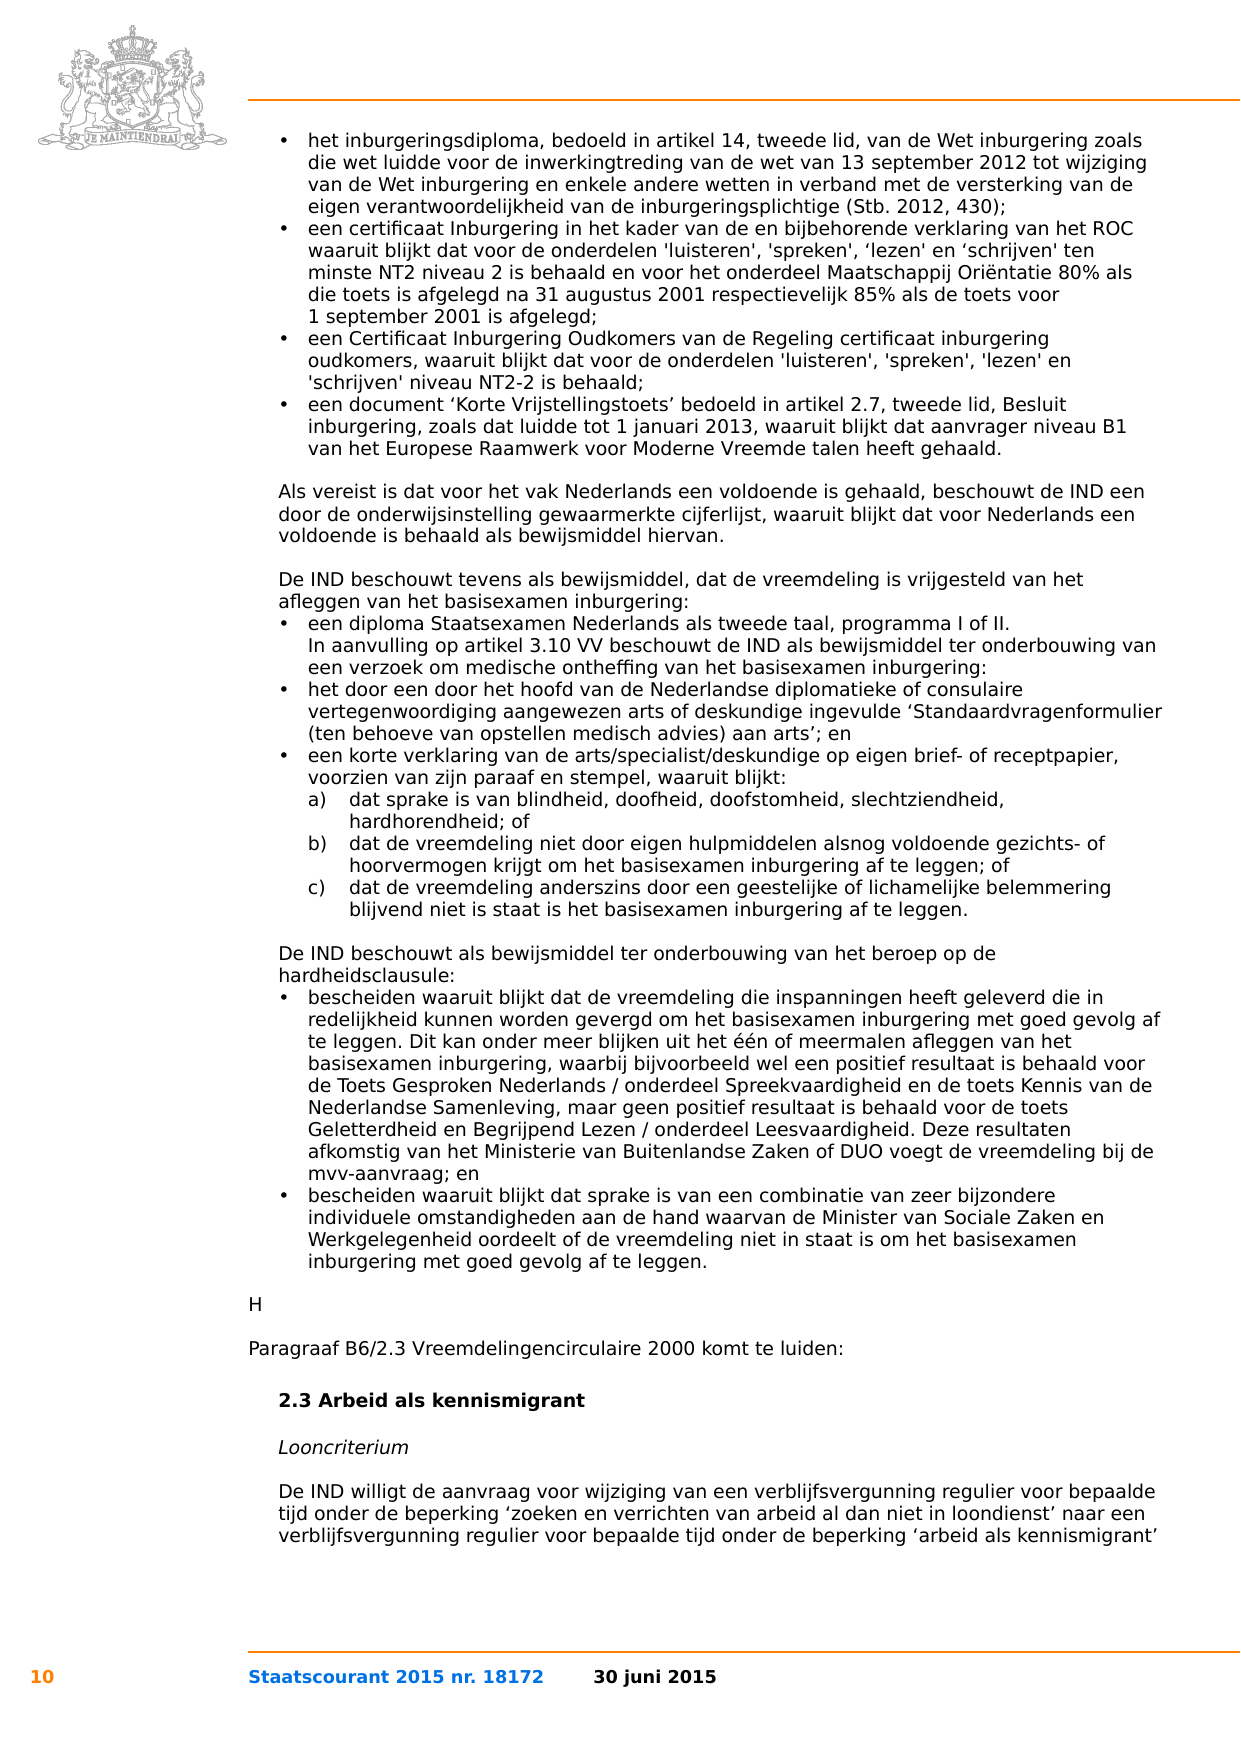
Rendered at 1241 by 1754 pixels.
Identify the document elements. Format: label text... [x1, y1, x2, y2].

text • een Certificaat Inburgering Oudkomers van de Regeling certificaat inburgering oudkomers, waaruit blijkt dat voor de onderdelen 'luisteren', 'spreken', 'lezen' en 'schrijven' niveau NT2-2 is behaald; [278, 328, 1163, 394]
text In aanvulling op artikel 3.10 VV beschouwt de IND als bewijsmiddel ter onderbouwing van een verzoek om medische ontheffing van het basisexamen inburgering: [308, 635, 1163, 679]
text De IND willigt de aanvraag voor wijziging van een verblijfsvergunning regulier voor bepaalde tijd onder de beperking ‘zoeken en verrichten van arbeid al dan niet in loondienst’ naar een verblijfsvergunning regulier voor bepaalde tijd onder de beperking ‘arbeid als kennismigrant’ [278, 1481, 1163, 1547]
text • een certificaat Inburgering in het kader van de en bijbehorende verklaring van het ROC waaruit blijkt dat voor de onderdelen 'luisteren', 'spreken', ‘lezen' en ‘schrijven' ten minste NT2 niveau 2 is behaald en voor het onderdeel Maatschappij Oriëntatie 80% als die toets is afgelegd na 31 augustus 2001 respectievelijk 85% als de toets voor 1 september 2001 is afgelegd; [278, 218, 1163, 328]
text • het inburgeringsdiploma, bedoeld in artikel 14, tweede lid, van de Wet inburgering zoals die wet luidde voor de inwerkingtreding van de wet van 13 september 2012 tot wijziging van de Wet inburgering en enkele andere wetten in verband met de versterking van de eigen verantwoordelijkheid van de inburgeringsplichtige (Stb. 2012, 430); [278, 130, 1163, 218]
text • een korte verklaring van de arts/specialist/deskundige op eigen brief- of receptpapier, voorzien van zijn paraaf en stempel, waaruit blijkt: [278, 745, 1163, 789]
text • een document ‘Korte Vrijstellingstoets’ bedoeld in artikel 2.7, tweede lid, Besluit inburgering, zoals dat luidde tot 1 januari 2013, waaruit blijkt dat aanvrager niveau B1 van het Europese Raamwerk voor Moderne Vreemde talen heeft gehaald. [278, 394, 1163, 459]
subtitle Looncriterium [278, 1437, 1163, 1459]
subtitle 2.3 Arbeid als kennismigrant [278, 1390, 1163, 1412]
text b) dat de vreemdeling niet door eigen hulpmiddelen alsnog voldoende gezichts- of hoorvermogen krijgt om het basisexamen inburgering af te leggen; of [308, 833, 1163, 877]
text a) dat sprake is van blindheid, doofheid, doofstomheid, slechtziendheid, hardhorendheid; of [308, 789, 1163, 833]
text H [248, 1294, 1163, 1316]
text c) dat de vreemdeling anderszins door een geestelijke of lichamelijke belemmering blijvend niet is staat is het basisexamen inburgering af te leggen. [308, 877, 1163, 921]
text • het door een door het hoofd van de Nederlandse diplomatieke of consulaire vertegenwoordiging aangewezen arts of deskundige ingevulde ‘Standaardvragenformulier (ten behoeve van opstellen medisch advies) aan arts’; en [278, 679, 1163, 745]
picture [38, 25, 227, 150]
text • een diploma Staatsexamen Nederlands als tweede taal, programma I of II. [278, 613, 1163, 635]
text De IND beschouwt tevens als bewijsmiddel, dat de vreemdeling is vrijgesteld van het afleggen van het basisexamen inburgering: [278, 569, 1163, 613]
text • bescheiden waaruit blijkt dat de vreemdeling die inspanningen heeft geleverd die in redelijkheid kunnen worden gevergd om het basisexamen inburgering met goed gevolg af te leggen. Dit kan onder meer blijken uit het één of meermalen afleggen van het basisexamen inburgering, waarbij bijvoorbeeld wel een positief resultaat is behaald voor de Toets Gesproken Nederlands / onderdeel Spreekvaardigheid en de toets Kennis van de Nederlandse Samenleving, maar geen positief resultaat is behaald voor de toets Geletterdheid en Begrijpend Lezen / onderdeel Leesvaardigheid. Deze resultaten afkomstig van het Ministerie van Buitenlandse Zaken of DUO voegt de vreemdeling bij de mvv-aanvraag; en [278, 987, 1163, 1184]
text De IND beschouwt als bewijsmiddel ter onderbouwing van het beroep op de hardheidsclausule: [278, 943, 1163, 987]
text Paragraaf B6/2.3 Vreemdelingencirculaire 2000 komt te luiden: [248, 1338, 1163, 1360]
text Als vereist is dat voor het vak Nederlands een voldoende is gehaald, beschouwt de IND een door de onderwijsinstelling gewaarmerkte cijferlijst, waaruit blijkt dat voor Nederlands een voldoende is behaald als bewijsmiddel hiervan. [278, 481, 1163, 547]
text • bescheiden waaruit blijkt dat sprake is van een combinatie van zeer bijzondere individuele omstandigheden aan de hand waarvan de Minister van Sociale Zaken en Werkgelegenheid oordeelt of de vreemdeling niet in staat is om het basisexamen inburgering met goed gevolg af te leggen. [278, 1184, 1163, 1272]
